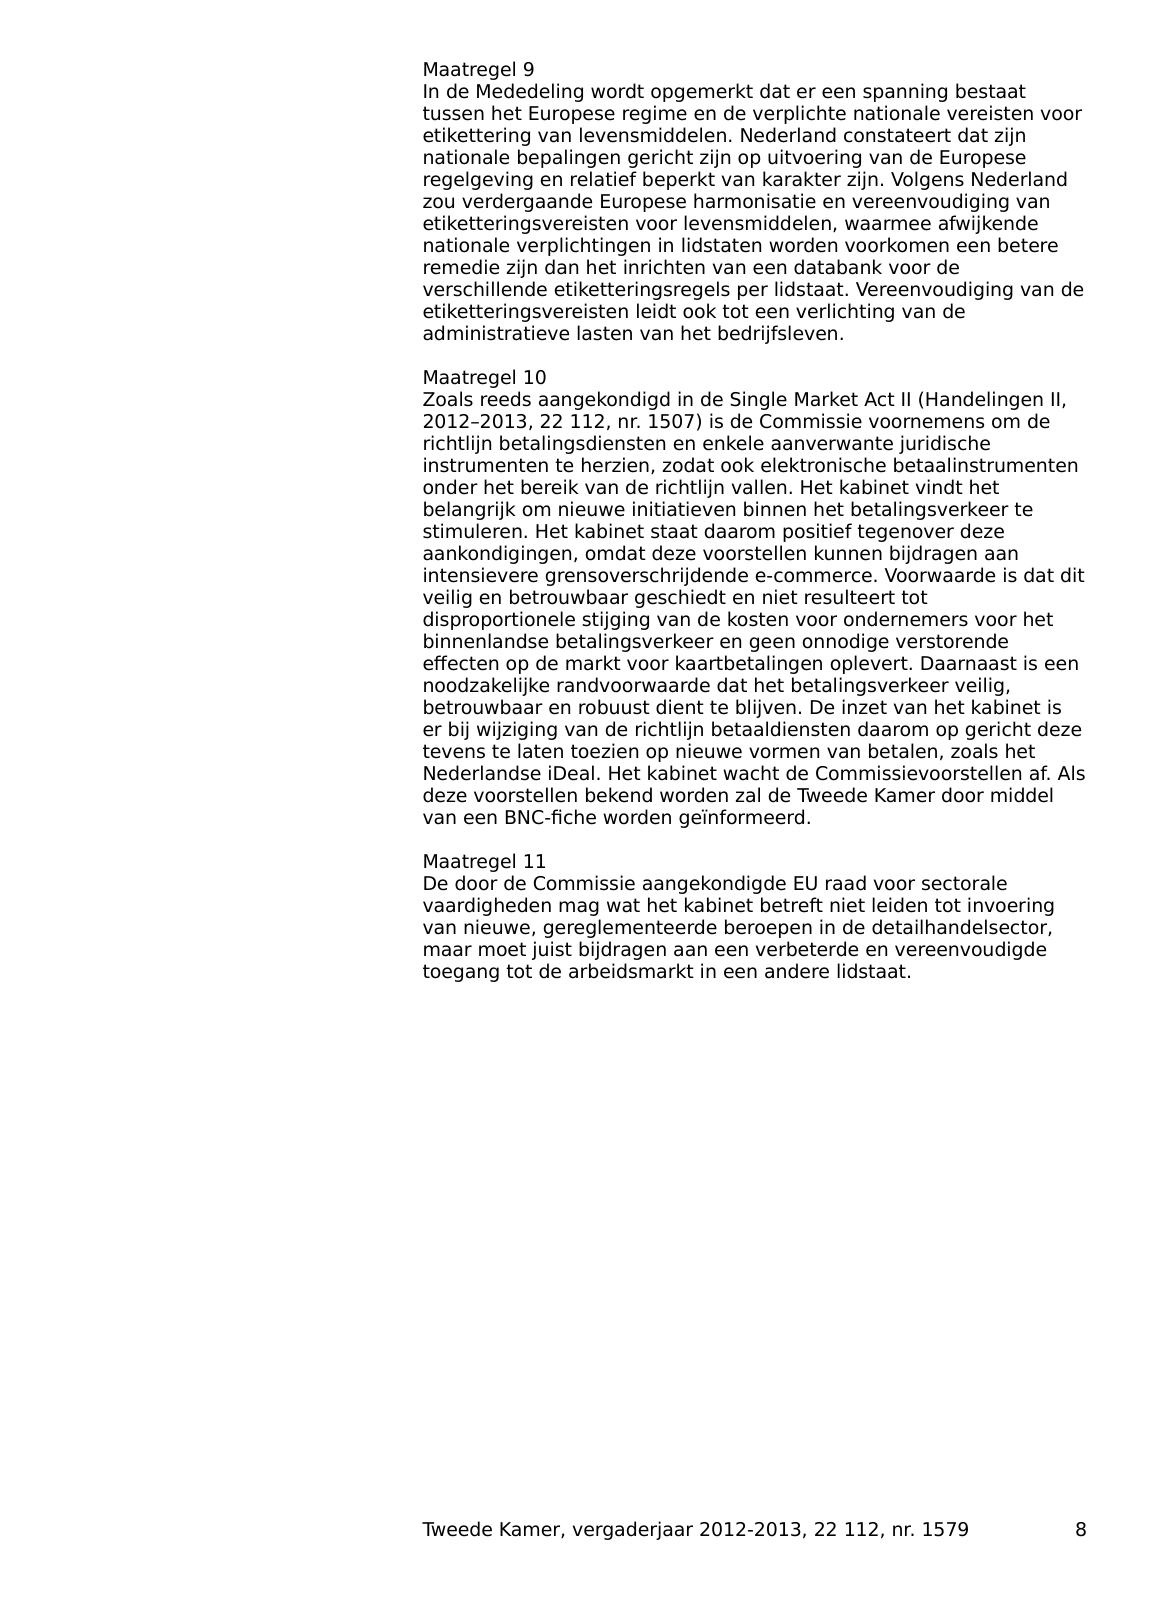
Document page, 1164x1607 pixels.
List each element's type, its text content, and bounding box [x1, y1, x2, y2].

text Zoals reeds aangekondigd in de Single Market Act II (Handelingen II, 2012–2013, 22 112, nr. 1507) is de Commissie voornemens om de richtlijn betalingsdiensten en enkele aanverwante juridische instrumenten te herzien, zodat ook elektronische betaalinstrumenten onder het bereik van de richtlijn vallen. Het kabinet vindt het belangrijk om nieuwe initiatieven binnen het betalingsverkeer te stimuleren. Het kabinet staat daarom positief tegenover deze aankondigingen, omdat deze voorstellen kunnen bijdragen aan intensievere grensoverschrijdende e-commerce. Voorwaarde is dat dit veilig en betrouwbaar geschiedt en niet resulteert tot disproportionele stijging van de kosten voor ondernemers voor het binnenlandse betalingsverkeer en geen onnodige verstorende effecten op de markt voor kaartbetalingen oplevert. Daarnaast is een noodzakelijke randvoorwaarde dat het betalingsverkeer veilig, betrouwbaar en robuust dient te blijven. De inzet van het kabinet is er bij wijziging van de richtlijn betaaldiensten daarom op gericht deze tevens te laten toezien op nieuwe vormen van betalen, zoals het Nederlandse iDeal. Het kabinet wacht de Commissievoorstellen af. Als deze voorstellen bekend worden zal de Tweede Kamer door middel van een BNC-fiche worden geïnformeerd. [422, 389, 1087, 828]
text De door de Commissie aangekondigde EU raad voor sectorale vaardigheden mag wat het kabinet betreft niet leiden tot invoering van nieuwe, gereglementeerde beroepen in de detailhandelsector, maar moet juist bijdragen aan een verbeterde en vereenvoudigde toegang tot de arbeidsmarkt in een andere lidstaat. [422, 873, 1087, 983]
text Maatregel 9 [422, 59, 1087, 81]
text In de Mededeling wordt opgemerkt dat er een spanning bestaat tussen het Europese regime en de verplichte nationale vereisten voor etikettering van levensmiddelen. Nederland constateert dat zijn nationale bepalingen gericht zijn op uitvoering van de Europese regelgeving en relatief beperkt van karakter zijn. Volgens Nederland zou verdergaande Europese harmonisatie en vereenvoudiging van etiketteringsvereisten voor levensmiddelen, waarmee afwijkende nationale verplichtingen in lidstaten worden voorkomen een betere remedie zijn dan het inrichten van een databank voor de verschillende etiketteringsregels per lidstaat. Vereenvoudiging van de etiketteringsvereisten leidt ook tot een verlichting van de administratieve lasten van het bedrijfsleven. [422, 81, 1087, 345]
text Maatregel 10 [422, 367, 1087, 389]
text Maatregel 11 [422, 851, 1087, 873]
